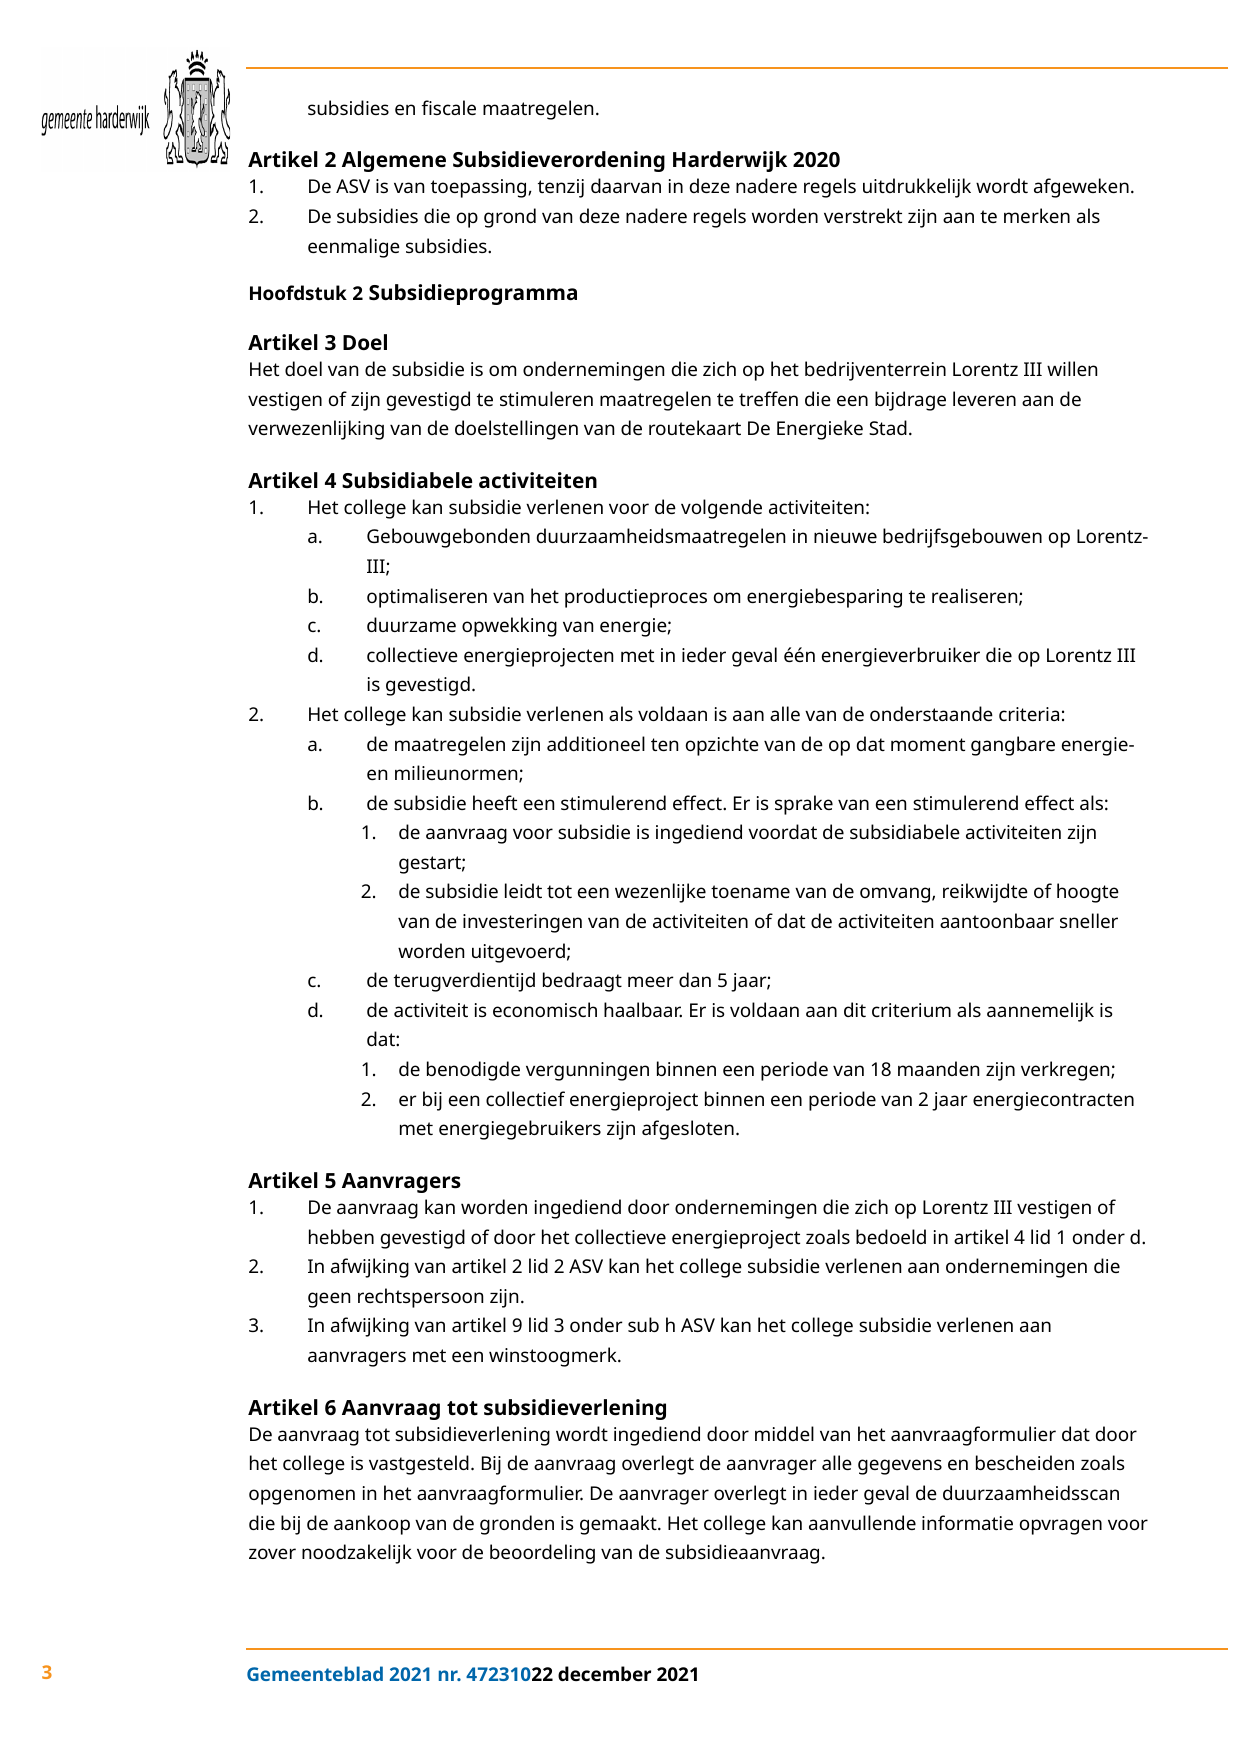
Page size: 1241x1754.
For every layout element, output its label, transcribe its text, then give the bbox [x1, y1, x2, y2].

list In afwijking van artikel 2 lid 2 ASV kan het college subsidie verlenen aan ondernemingen die geen rechtspersoon zijn. [248, 1253, 1152, 1309]
text De aanvraag tot subsidieverlening wordt ingediend door middel van het aanvraagformulier dat door het college is vastgesteld. Bij de aanvraag overlegt de aanvrager alle gegevens en bescheiden zoals opgenomen in het aanvraagformulier. De aanvrager overlegt in ieder geval de duurzaamheidsscan die bij de aankoop van de gronden is gemaakt. Het college kan aanvullende informatie opvragen voor zover noodzakelijk voor de beoordeling van de subsidieaanvraag. [248, 1421, 1152, 1565]
list De subsidies die op grond van deze nadere regels worden verstrekt zijn aan te merken als eenmalige subsidies. [248, 203, 1152, 258]
list de subsidie heeft een stimulerend effect. Er is sprake van een stimulerend effect als: [307, 790, 1152, 816]
list de subsidie leidt tot een wezenlijke toename van de omvang, reikwijdte of hoogte van de investeringen van de activiteiten of dat de activiteiten aantoonbaar sneller worden uitgevoerd; [361, 879, 1152, 964]
list de benodigde vergunningen binnen een periode van 18 maanden zijn verkregen; [361, 1056, 1152, 1082]
text Hoofdstuk 2 Subsidieprogramma [248, 278, 1152, 307]
text Het doel van de subsidie is om ondernemingen die zich op het bedrijventerrein Lorentz III willen vestigen of zijn gevestigd te stimuleren maatregelen te treffen die een bijdrage leveren aan de verwezenlijking van de doelstellingen van de routekaart De Energieke Stad. [248, 356, 1152, 441]
list de activiteit is economisch haalbaar. Er is voldaan aan dit criterium als aannemelijk is dat: [307, 997, 1152, 1052]
text Artikel 5 Aanvragers [248, 1166, 1152, 1194]
text Artikel 4 Subsidiabele activiteiten [248, 466, 1152, 494]
list de terugverdientijd bedraagt meer dan 5 jaar; [307, 967, 1152, 993]
list In afwijking van artikel 9 lid 3 onder sub h ASV kan het college subsidie verlenen aan aanvragers met een winstoogmerk. [248, 1313, 1152, 1368]
picture [41, 47, 231, 172]
list er bij een collectief energieproject binnen een periode van 2 jaar energiecontracten met energiegebruikers zijn afgesloten. [361, 1086, 1152, 1141]
list Het college kan subsidie verlenen voor de volgende activiteiten: [248, 494, 1152, 520]
list De aanvraag kan worden ingediend door ondernemingen die zich op Lorentz III vestigen of hebben gevestigd of door het collectieve energieproject zoals bedoeld in artikel 4 lid 1 onder d. [248, 1194, 1152, 1249]
text Artikel 2 Algemene Subsidieverordening Harderwijk 2020 [248, 145, 1152, 174]
list de maatregelen zijn additioneel ten opzichte van de op dat moment gangbare energie- en milieunormen; [307, 731, 1152, 786]
text Artikel 3 Doel [248, 328, 1152, 356]
list optimaliseren van het productieproces om energiebesparing te realiseren; [307, 583, 1152, 609]
text Artikel 6 Aanvraag tot subsidieverlening [248, 1393, 1152, 1421]
list de aanvraag voor subsidie is ingediend voordat de subsidiabele activiteiten zijn gestart; [361, 819, 1152, 875]
list duurzame opwekking van energie; [307, 612, 1152, 638]
list Gebouwgebonden duurzaamheidsmaatregelen in nieuwe bedrijfsgebouwen op Lorentz- III; [307, 524, 1152, 579]
list Het college kan subsidie verlenen als voldaan is aan alle van de onderstaande criteria: [248, 701, 1152, 727]
list De ASV is van toepassing, tenzij daarvan in deze nadere regels uitdrukkelijk wordt afgeweken. [248, 174, 1152, 199]
list collectieve energieprojecten met in ieder geval één energieverbruiker die op Lorentz III is gevestigd. [307, 642, 1152, 697]
list subsidies en fiscale maatregelen. [248, 95, 1152, 121]
